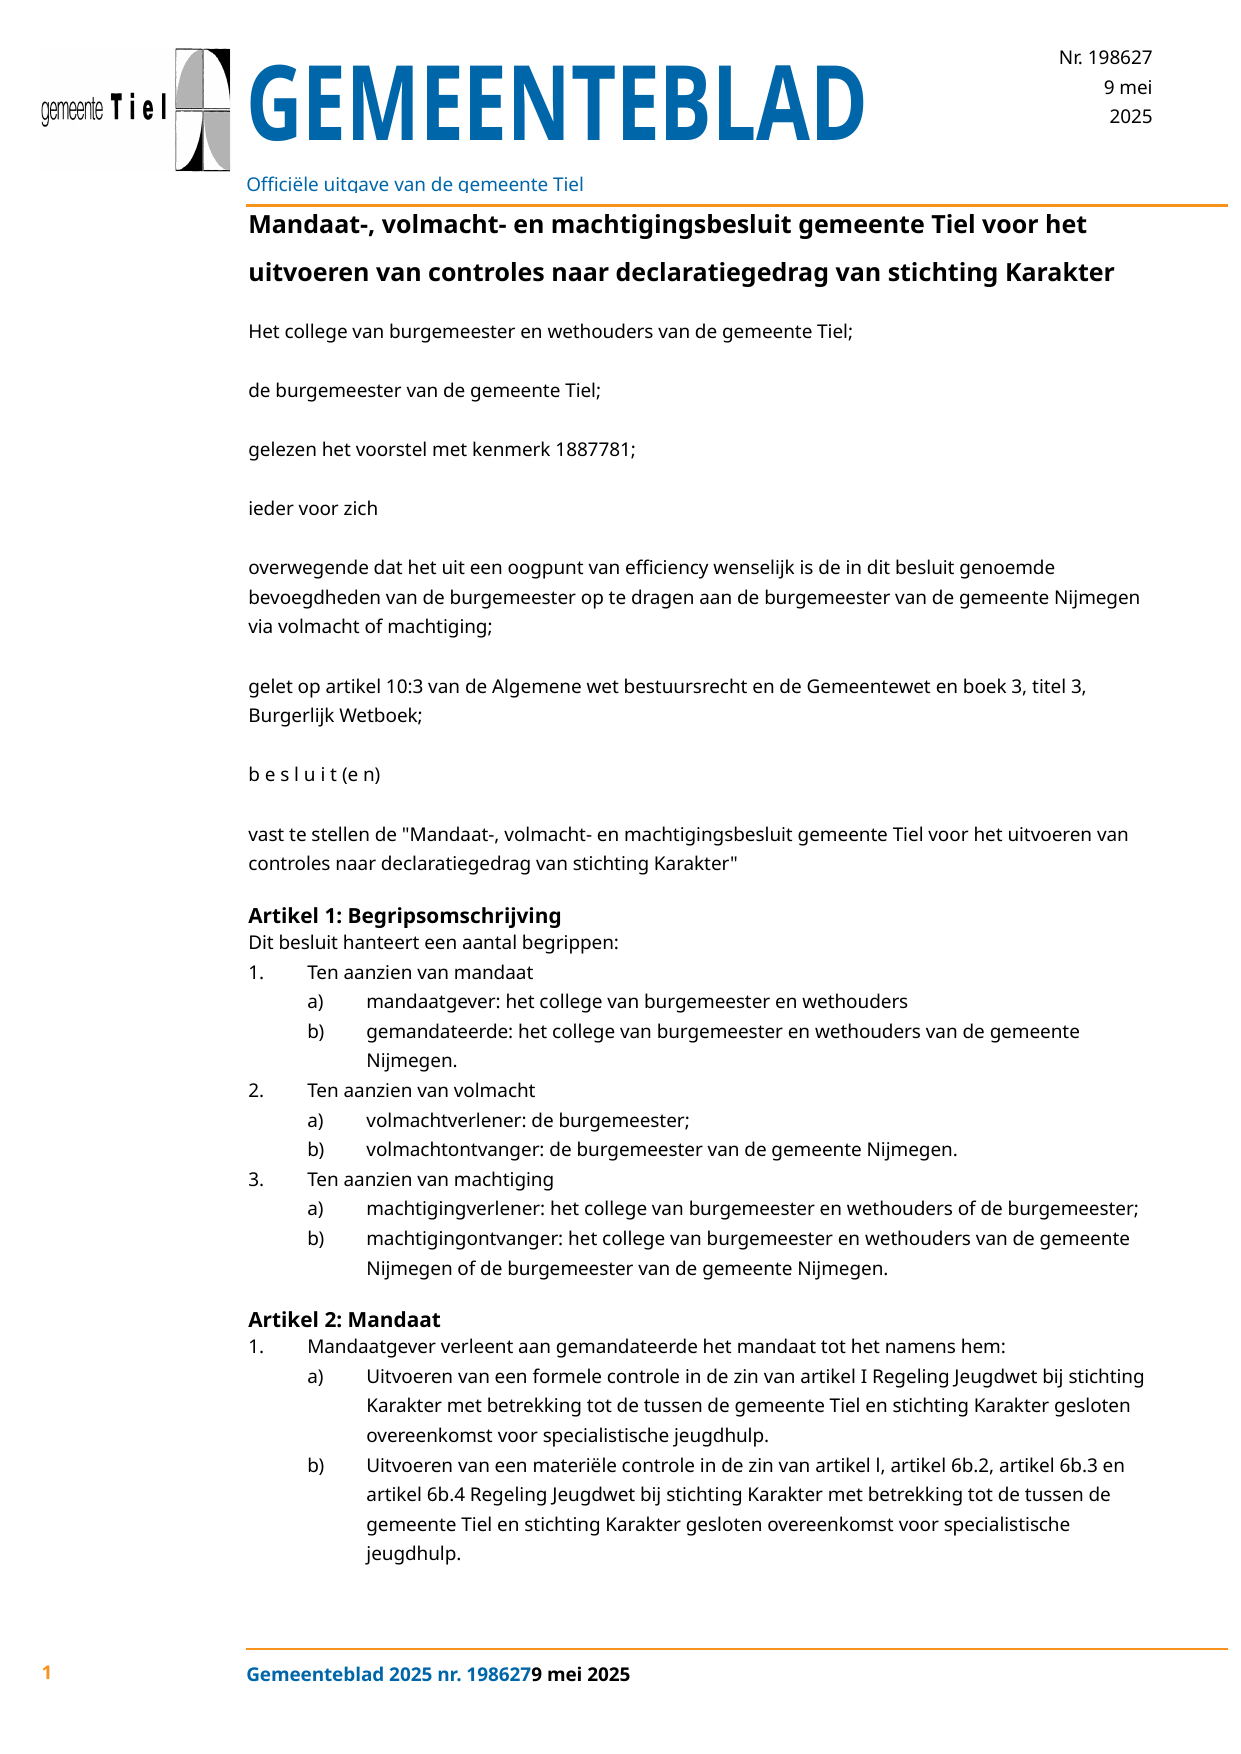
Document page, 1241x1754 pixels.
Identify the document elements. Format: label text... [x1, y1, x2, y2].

text Artikel 2: Mandaat [248, 1305, 1152, 1333]
text Dit besluit hanteert een aantal begrippen: [248, 929, 1152, 955]
list volmachtverlener: de burgemeester; [307, 1107, 1152, 1132]
text b e s l u i t (e n) [248, 762, 1152, 787]
text overwegende dat het uit een oogpunt van efficiency wenselijk is de in dit besluit genoemde bevoegdheden van de burgemeester op te dragen aan de burgemeester van de gemeente Nijmegen via volmacht of machtiging; [248, 554, 1152, 639]
list Ten aanzien van machtiging [248, 1166, 1152, 1192]
list gemandateerde: het college van burgemeester en wethouders van de gemeente Nijmegen. [307, 1018, 1152, 1073]
list Ten aanzien van volmacht [248, 1077, 1152, 1103]
text gelet op artikel 10:3 van de Algemene wet bestuursrecht en de Gemeentewet en boek 3, titel 3, Burgerlijk Wetboek; [248, 673, 1152, 728]
list volmachtontvanger: de burgemeester van de gemeente Nijmegen. [307, 1136, 1152, 1162]
text Artikel 1: Begripsomschrijving [248, 901, 1152, 929]
list Uitvoeren van een formele controle in de zin van artikel I Regeling Jeugdwet bij stichting Karakter met betrekking tot de tussen de gemeente Tiel en stichting Karakter gesloten overeenkomst voor specialistische jeugdhulp. [307, 1363, 1152, 1448]
text ieder voor zich [248, 495, 1152, 521]
list mandaatgever: het college van burgemeester en wethouders [307, 988, 1152, 1014]
text de burgemeester van de gemeente Tiel; [248, 377, 1152, 403]
list Ten aanzien van mandaat [248, 959, 1152, 984]
text Mandaat-, volmacht- en machtigingsbesluit gemeente Tiel voor het uitvoeren van controles naar declaratiegedrag van stichting Karakter [248, 207, 1152, 288]
list machtigingverlener: het college van burgemeester en wethouders of de burgemeester; [307, 1196, 1152, 1221]
list Uitvoeren van een materiële controle in de zin van artikel l, artikel 6b.2, artikel 6b.3 en artikel 6b.4 Regeling Jeugdwet bij stichting Karakter met betrekking tot de tussen de gemeente Tiel en stichting Karakter gesloten overeenkomst voor specialistische jeugdhulp. [307, 1452, 1152, 1566]
text Het college van burgemeester en wethouders van de gemeente Tiel; [248, 318, 1152, 344]
list machtigingontvanger: het college van burgemeester en wethouders van de gemeente Nijmegen of de burgemeester van de gemeente Nijmegen. [307, 1225, 1152, 1280]
list Mandaatgever verleent aan gemandateerde het mandaat tot het namens hem: [248, 1333, 1152, 1359]
picture [41, 47, 231, 172]
text gelezen het voorstel met kenmerk 1887781; [248, 436, 1152, 462]
text vast te stellen de "Mandaat-, volmacht- en machtigingsbesluit gemeente Tiel voor het uitvoeren van controles naar declaratiegedrag van stichting Karakter" [248, 821, 1152, 876]
